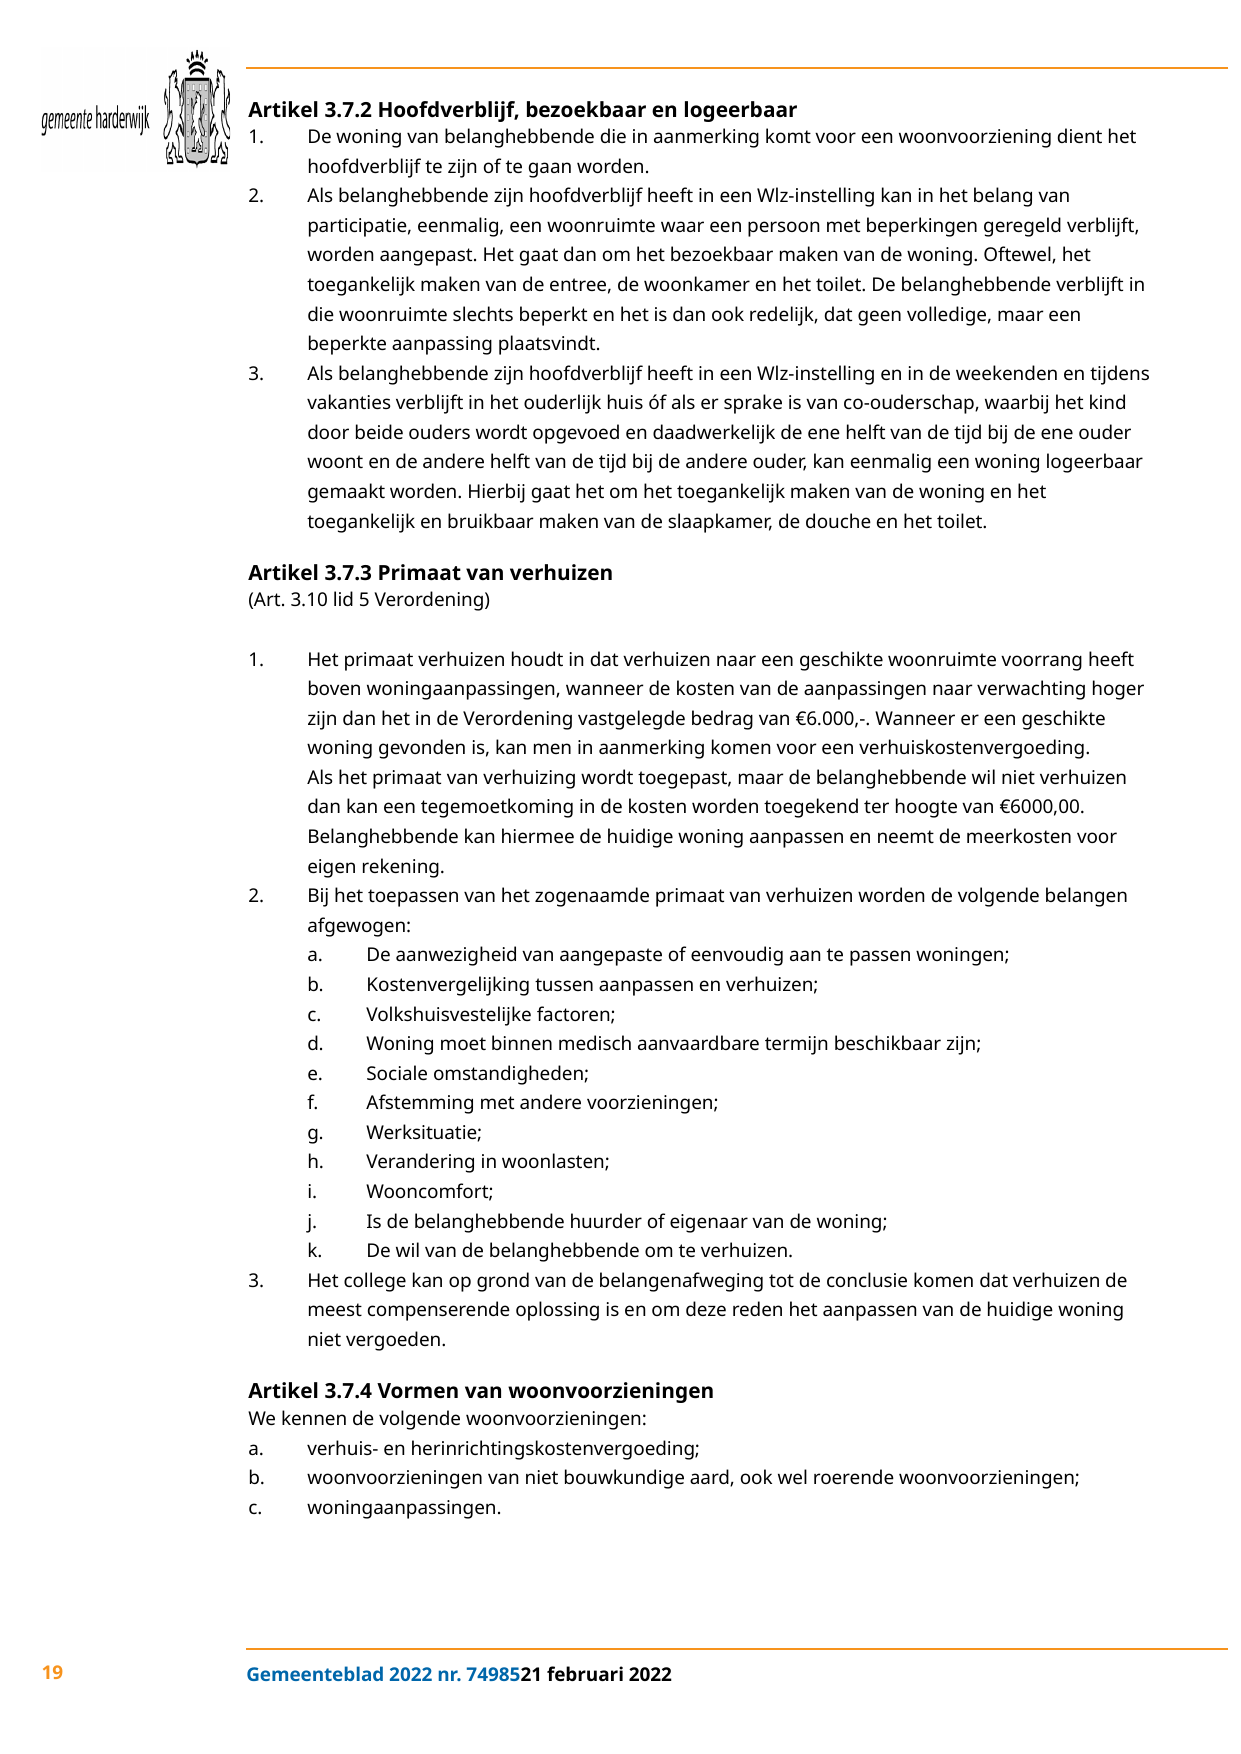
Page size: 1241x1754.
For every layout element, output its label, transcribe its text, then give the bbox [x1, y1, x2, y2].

list De wil van de belanghebbende om te verhuizen. [307, 1237, 1152, 1263]
text Artikel 3.7.2 Hoofdverblijf, bezoekbaar en logeerbaar [248, 95, 1152, 123]
list Verandering in woonlasten; [307, 1149, 1152, 1174]
list woningaanpassingen. [248, 1494, 1152, 1519]
list Als belanghebbende zijn hoofdverblijf heeft in een Wlz-instelling en in de weekenden en tijdens vakanties verblijft in het ouderlijk huis óf als er sprake is van co-ouderschap, waarbij het kind door beide ouders wordt opgevoed en daadwerkelijk de ene helft van de tijd bij de ene ouder woont en de andere helft van de tijd bij de andere ouder, kan eenmalig een woning logeerbaar gemaakt worden. Hierbij gaat het om het toegankelijk maken van de woning en het toegankelijk en bruikbaar maken van de slaapkamer, de douche en het toilet. [248, 360, 1152, 533]
list Afstemming met andere voorzieningen; [307, 1089, 1152, 1115]
list Woning moet binnen medisch aanvaardbare termijn beschikbaar zijn; [307, 1030, 1152, 1056]
list Volkshuisvestelijke factoren; [307, 1001, 1152, 1027]
list Kostenvergelijking tussen aanpassen en verhuizen; [307, 971, 1152, 997]
text We kennen de volgende woonvoorzieningen: [248, 1405, 1152, 1431]
list Het college kan op grond van de belangenafweging tot de conclusie komen dat verhuizen de meest compenserende oplossing is en om deze reden het aanpassen van de huidige woning niet vergoeden. [248, 1267, 1152, 1352]
list woonvoorzieningen van niet bouwkundige aard, ook wel roerende woonvoorzieningen; [248, 1464, 1152, 1490]
list Bij het toepassen van het zogenaamde primaat van verhuizen worden de volgende belangen afgewogen: [248, 882, 1152, 938]
text (Art. 3.10 lid 5 Verordening) [248, 587, 1152, 612]
text Artikel 3.7.3 Primaat van verhuizen [248, 558, 1152, 587]
list De woning van belanghebbende die in aanmerking komt voor een woonvoorziening dient het hoofdverblijf te zijn of te gaan worden. [248, 123, 1152, 178]
list verhuis- en herinrichtingskostenvergoeding; [248, 1435, 1152, 1460]
list Sociale omstandigheden; [307, 1060, 1152, 1086]
picture [41, 47, 231, 172]
list Wooncomfort; [307, 1178, 1152, 1204]
list Werksituatie; [307, 1119, 1152, 1145]
list De aanwezigheid van aangepaste of eenvoudig aan te passen woningen; [307, 942, 1152, 967]
list Het primaat verhuizen houdt in dat verhuizen naar een geschikte woonruimte voorrang heeft boven woningaanpassingen, wanneer de kosten van de aanpassingen naar verwachting hoger zijn dan het in de Verordening vastgelegde bedrag van €6.000,-. Wanneer er een geschikte woning gevonden is, kan men in aanmerking komen voor een verhuiskostenvergoeding. [248, 646, 1152, 760]
list Als het primaat van verhuizing wordt toegepast, maar de belanghebbende wil niet verhuizen dan kan een tegemoetkoming in de kosten worden toegekend ter hoogte van €6000,00. Belanghebbende kan hiermee de huidige woning aanpassen en neemt de meerkosten voor eigen rekening. [248, 764, 1152, 879]
list Als belanghebbende zijn hoofdverblijf heeft in een Wlz-instelling kan in het belang van participatie, eenmalig, een woonruimte waar een persoon met beperkingen geregeld verblijft, worden aangepast. Het gaat dan om het bezoekbaar maken van de woning. Oftewel, het toegankelijk maken van de entree, de woonkamer en het toilet. De belanghebbende verblijft in die woonruimte slechts beperkt en het is dan ook redelijk, dat geen volledige, maar een beperkte aanpassing plaatsvindt. [248, 182, 1152, 356]
list Is de belanghebbende huurder of eigenaar van de woning; [307, 1208, 1152, 1234]
text Artikel 3.7.4 Vormen van woonvoorzieningen [248, 1377, 1152, 1405]
